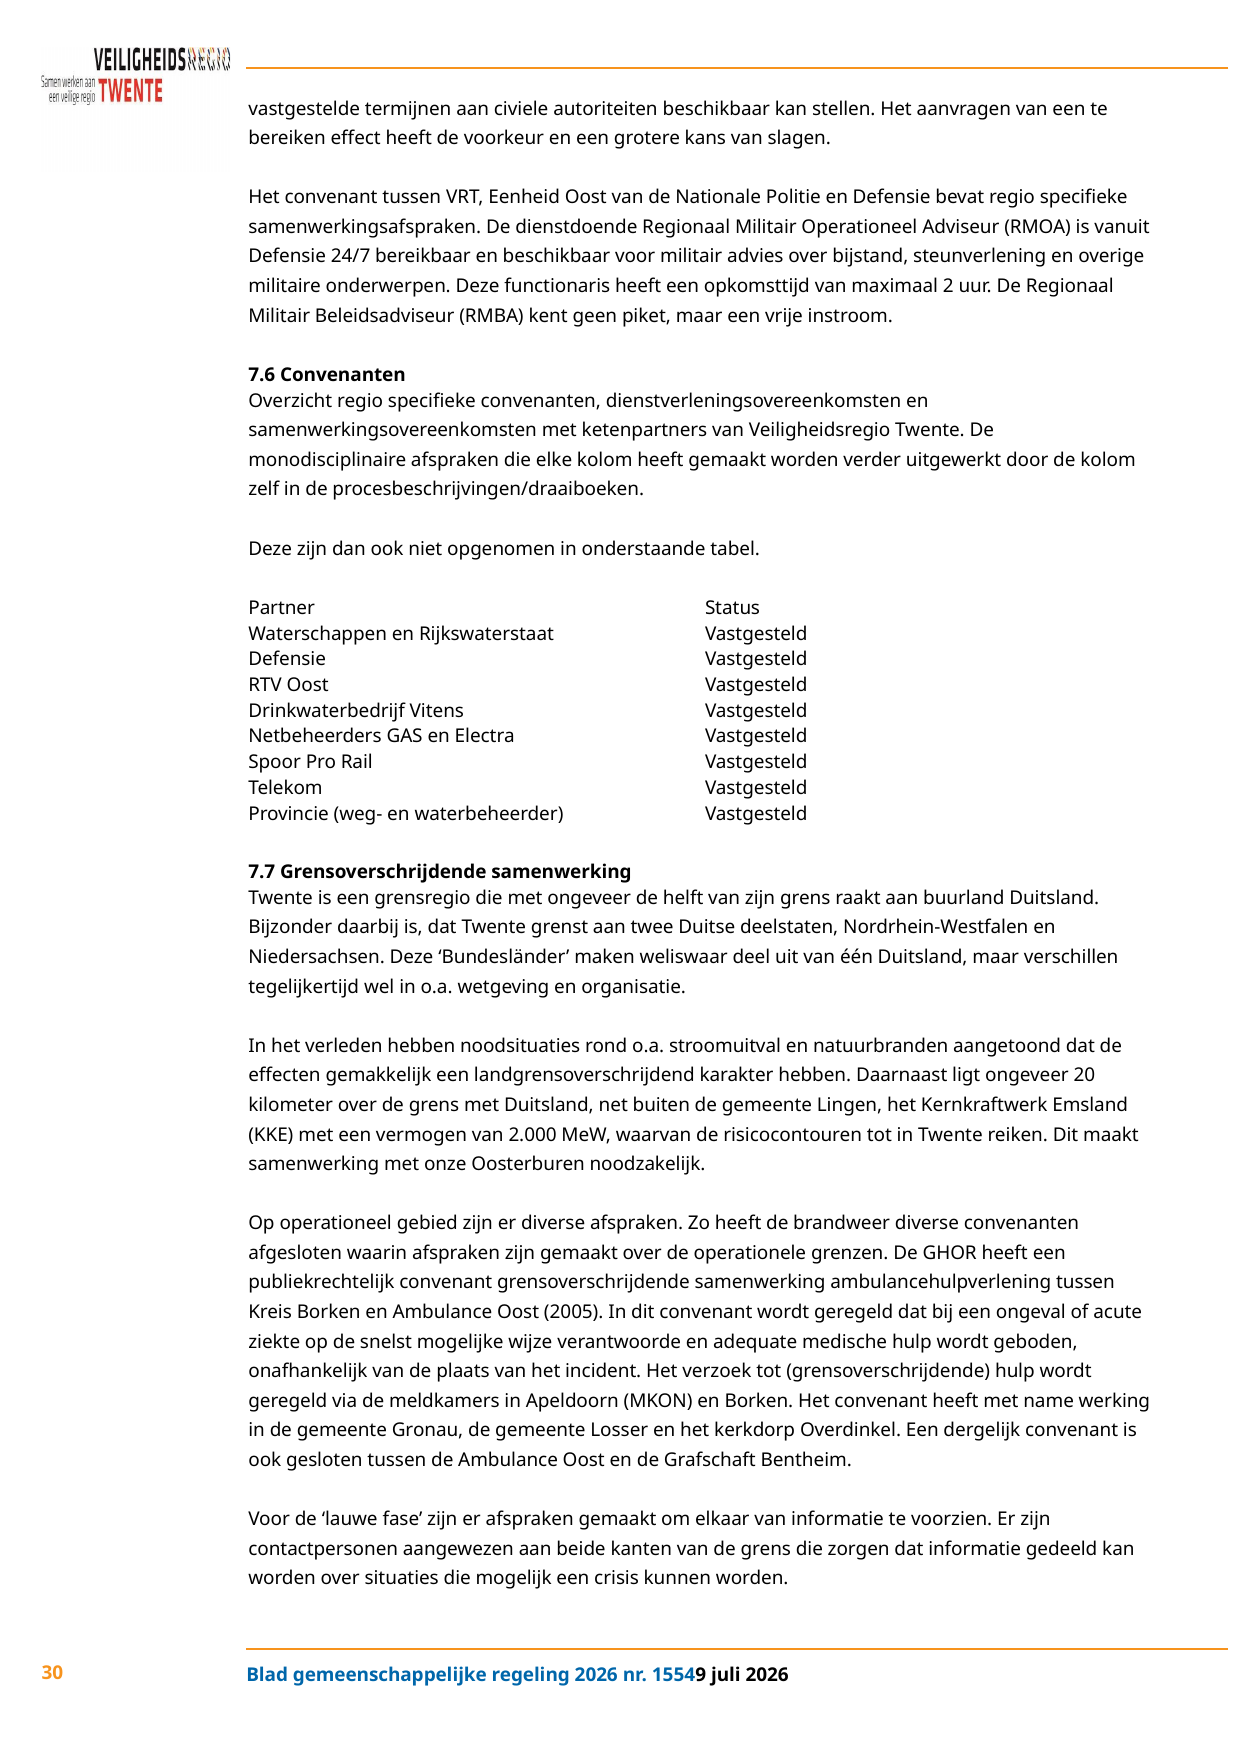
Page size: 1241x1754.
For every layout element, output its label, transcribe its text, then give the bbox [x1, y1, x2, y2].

table_cell Vastgesteld [705, 723, 1152, 748]
table_cell Vastgesteld [705, 800, 1152, 826]
table_cell Defensie [248, 645, 705, 671]
text vastgestelde termijnen aan civiele autoriteiten beschikbaar kan stellen. Het aanvragen van een te bereiken effect heeft de voorkeur en een grotere kans van slagen. [248, 95, 1152, 150]
table_cell Vastgesteld [705, 697, 1152, 723]
table_cell Provincie (weg- en waterbeheerder) [248, 800, 705, 826]
text Twente is een grensregio die met ongeveer de helft van zijn grens raakt aan buurland Duitsland. Bijzonder daarbij is, dat Twente grenst aan twee Duitse deelstaten, Nordrhein-Westfalen en Niedersachsen. Deze ‘Bundesländer’ maken weliswaar deel uit van één Duitsland, maar verschillen tegelijkertijd wel in o.a. wetgeving en organisatie. [248, 884, 1152, 998]
table_cell Vastgesteld [705, 620, 1152, 645]
table_cell Drinkwaterbedrijf Vitens [248, 697, 705, 723]
text Voor de ‘lauwe fase’ zijn er afspraken gemaakt om elkaar van informatie te voorzien. Er zijn contactpersonen aangewezen aan beide kanten van de grens die zorgen dat informatie gedeeld kan worden over situaties die mogelijk een crisis kunnen worden. [248, 1505, 1152, 1590]
table_cell Vastgesteld [705, 645, 1152, 671]
text Het convenant tussen VRT, Eenheid Oost van de Nationale Politie en Defensie bevat regio specifieke samenwerkingsafspraken. De dienstdoende Regionaal Militair Operationeel Adviseur (RMOA) is vanuit Defensie 24/7 bereikbaar en beschikbaar voor militair advies over bijstand, steunverlening en overige militaire onderwerpen. Deze functionaris heeft een opkomsttijd van maximaal 2 uur. De Regionaal Militair Beleidsadviseur (RMBA) kent geen piket, maar een vrije instroom. [248, 183, 1152, 328]
table_header Partner [248, 594, 705, 620]
text Op operationeel gebied zijn er diverse afspraken. Zo heeft de brandweer diverse convenanten afgesloten waarin afspraken zijn gemaakt over de operationele grenzen. De GHOR heeft een publiekrechtelijk convenant grensoverschrijdende samenwerking ambulancehulpverlening tussen Kreis Borken en Ambulance Oost (2005). In dit convenant wordt geregeld dat bij een ongeval of acute ziekte op de snelst mogelijke wijze verantwoorde en adequate medische hulp wordt geboden, onafhankelijk van de plaats van het incident. Het verzoek tot (grensoverschrijdende) hulp wordt geregeld via de meldkamers in Apeldoorn (MKON) en Borken. Het convenant heeft met name werking in de gemeente Gronau, de gemeente Losser en het kerkdorp Overdinkel. Een dergelijk convenant is ook gesloten tussen de Ambulance Oost en de Grafschaft Bentheim. [248, 1209, 1152, 1472]
picture [41, 47, 231, 172]
table_cell Waterschappen en Rijkswaterstaat [248, 620, 705, 645]
text 7.6 Convenanten [248, 361, 1152, 387]
table_cell Netbeheerders GAS en Electra [248, 723, 705, 748]
text 7.7 Grensoverschrijdende samenwerking [248, 858, 1152, 884]
table_cell Vastgesteld [705, 748, 1152, 774]
text Deze zijn dan ook niet opgenomen in onderstaande tabel. [248, 535, 1152, 560]
table_cell Telekom [248, 774, 705, 800]
table_cell RTV Oost [248, 671, 705, 697]
table_header Status [705, 594, 1152, 620]
table_cell Vastgesteld [705, 671, 1152, 697]
text In het verleden hebben noodsituaties rond o.a. stroomuitval en natuurbranden aangetoond dat de effecten gemakkelijk een landgrensoverschrijdend karakter hebben. Daarnaast ligt ongeveer 20 kilometer over de grens met Duitsland, net buiten de gemeente Lingen, het Kernkraftwerk Emsland (KKE) met een vermogen van 2.000 MeW, waarvan de risicocontouren tot in Twente reiken. Dit maakt samenwerking met onze Oosterburen noodzakelijk. [248, 1032, 1152, 1176]
table_cell Vastgesteld [705, 774, 1152, 800]
text Overzicht regio specifieke convenanten, dienstverleningsovereenkomsten en samenwerkingsovereenkomsten met ketenpartners van Veiligheidsregio Twente. De monodisciplinaire afspraken die elke kolom heeft gemaakt worden verder uitgewerkt door de kolom zelf in de procesbeschrijvingen/draaiboeken. [248, 387, 1152, 501]
table_cell Spoor Pro Rail [248, 748, 705, 774]
